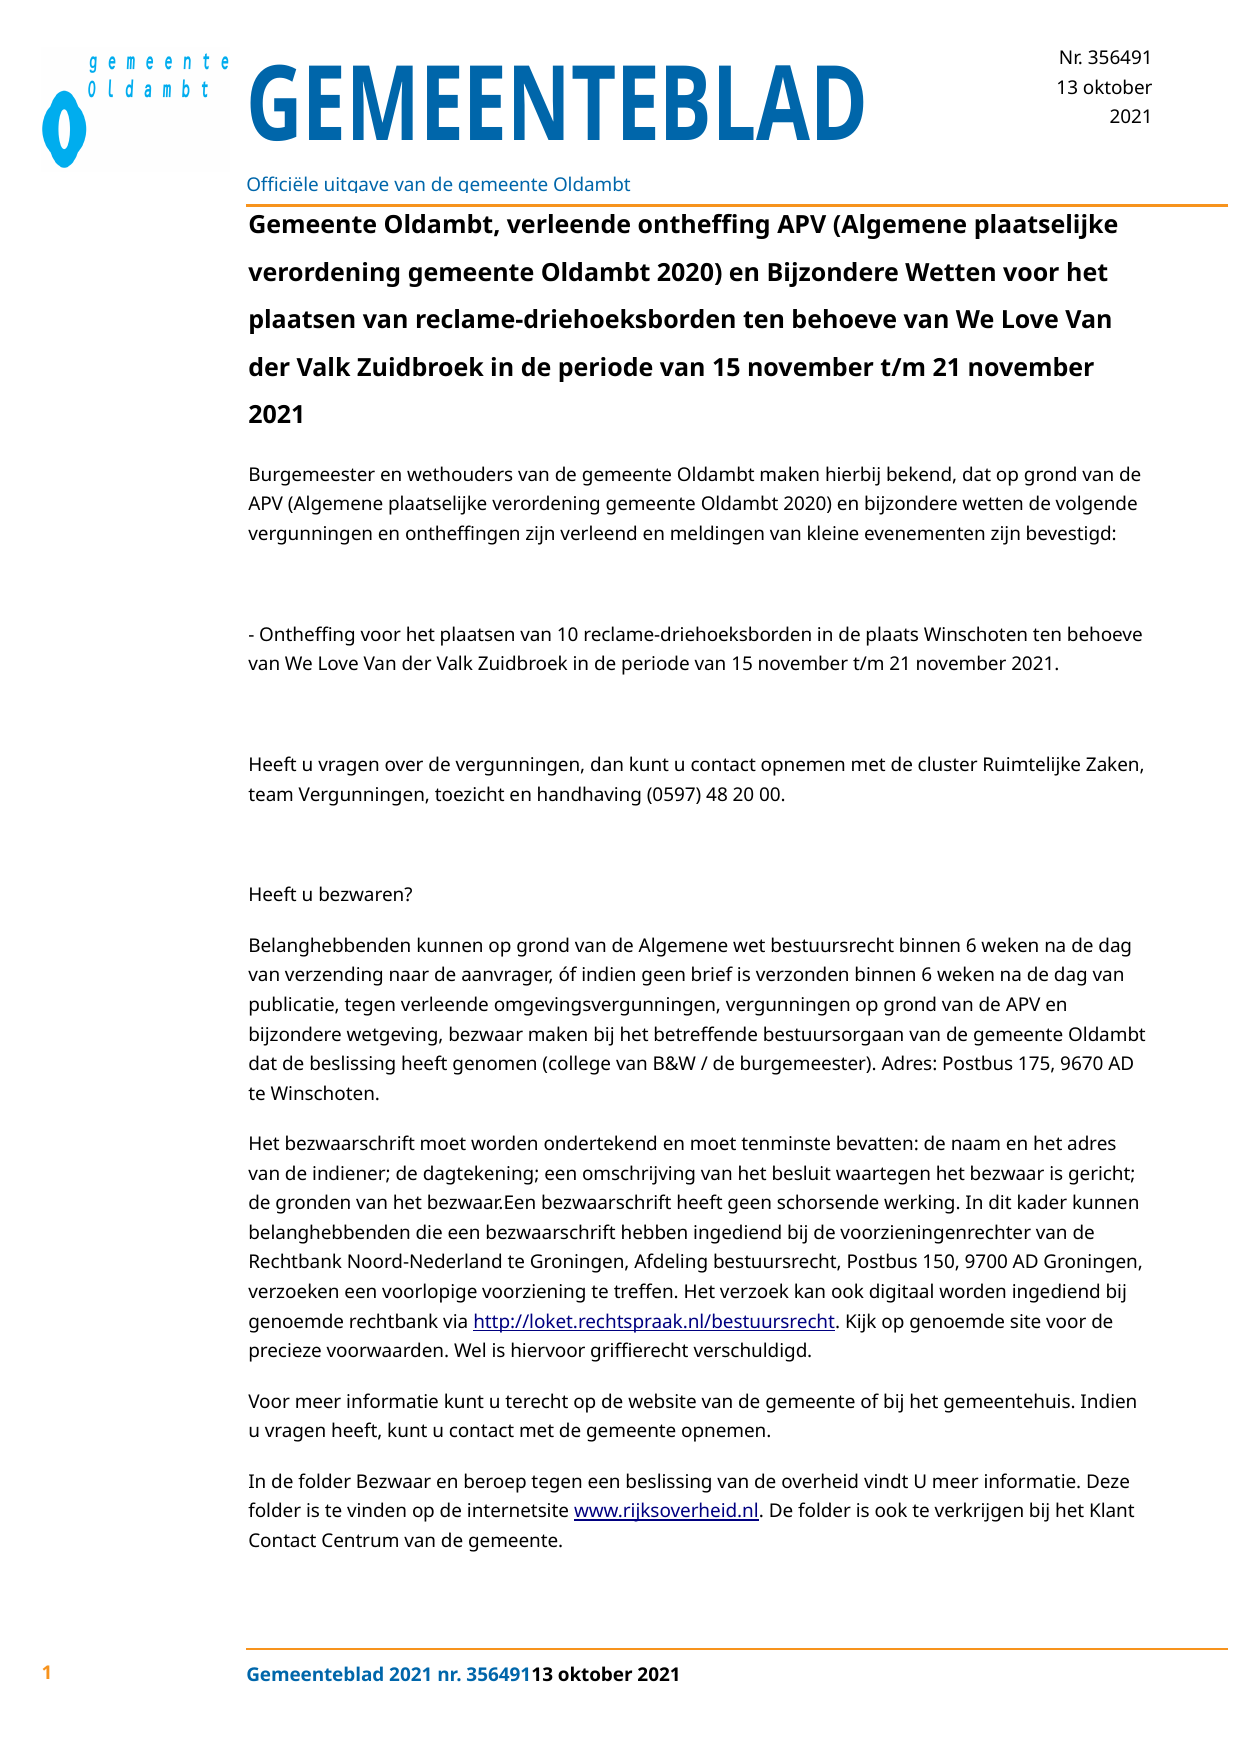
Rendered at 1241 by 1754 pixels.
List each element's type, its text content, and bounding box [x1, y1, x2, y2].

text Burgemeester en wethouders van de gemeente Oldambt maken hierbij bekend, dat op grond van de APV (Algemene plaatselijke verordening gemeente Oldambt 2020) en bijzondere wetten de volgende vergunningen en ontheffingen zijn verleend en meldingen van kleine evenementen zijn bevestigd: [248, 461, 1152, 546]
text In de folder Bezwaar en beroep tegen een beslissing van de overheid vindt U meer informatie. Deze folder is te vinden op de internetsite www.rijksoverheid.nl. De folder is ook te verkrijgen bij het Klant Contact Centrum van de gemeente. [248, 1468, 1152, 1553]
text Belanghebbenden kunnen op grond van de Algemene wet bestuursrecht binnen 6 weken na de dag van verzending naar de aanvrager, óf indien geen brief is verzonden binnen 6 weken na de dag van publicatie, tegen verleende omgevingsvergunningen, vergunningen op grond van de APV en bijzondere wetgeving, bezwaar maken bij het betreffende bestuursorgaan van de gemeente Oldambt dat de beslissing heeft genomen (college van B&W / de burgemeester). Adres: Postbus 175, 9670 AD te Winschoten. [248, 932, 1152, 1106]
text - Ontheffing voor het plaatsen van 10 reclame-driehoeksborden in de plaats Winschoten ten behoeve van We Love Van der Valk Zuidbroek in de periode van 15 november t/m 21 november 2021. [248, 621, 1152, 676]
text Het bezwaarschrift moet worden ondertekend en moet tenminste bevatten: de naam en het adres van de indiener; de dagtekening; een omschrijving van het besluit waartegen het bezwaar is gericht; de gronden van het bezwaar.Een bezwaarschrift heeft geen schorsende werking. In dit kader kunnen belanghebbenden die een bezwaarschrift hebben ingediend bij de voorzieningenrechter van de Rechtbank Noord-Nederland te Groningen, Afdeling bestuursrecht, Postbus 150, 9700 AD Groningen, verzoeken een voorlopige voorziening te treffen. Het verzoek kan ook digitaal worden ingediend bij genoemde rechtbank via http://loket.rechtspraak.nl/bestuursrecht. Kijk op genoemde site voor de precieze voorwaarden. Wel is hiervoor griffierecht verschuldigd. [248, 1130, 1152, 1363]
picture [41, 47, 231, 172]
text Heeft u vragen over de vergunningen, dan kunt u contact opnemen met de cluster Ruimtelijke Zaken, team Vergunningen, toezicht en handhaving (0597) 48 20 00. [248, 751, 1152, 806]
text Gemeente Oldambt, verleende ontheffing APV (Algemene plaatselijke verordening gemeente Oldambt 2020) en Bijzondere Wetten voor het plaatsen van reclame-driehoeksborden ten behoeve van We Love Van der Valk Zuidbroek in de periode van 15 november t/m 21 november 2021 [248, 207, 1152, 431]
text Heeft u bezwaren? [248, 882, 1152, 907]
text Voor meer informatie kunt u terecht op de website van de gemeente of bij het gemeentehuis. Indien u vragen heeft, kunt u contact met de gemeente opnemen. [248, 1388, 1152, 1443]
